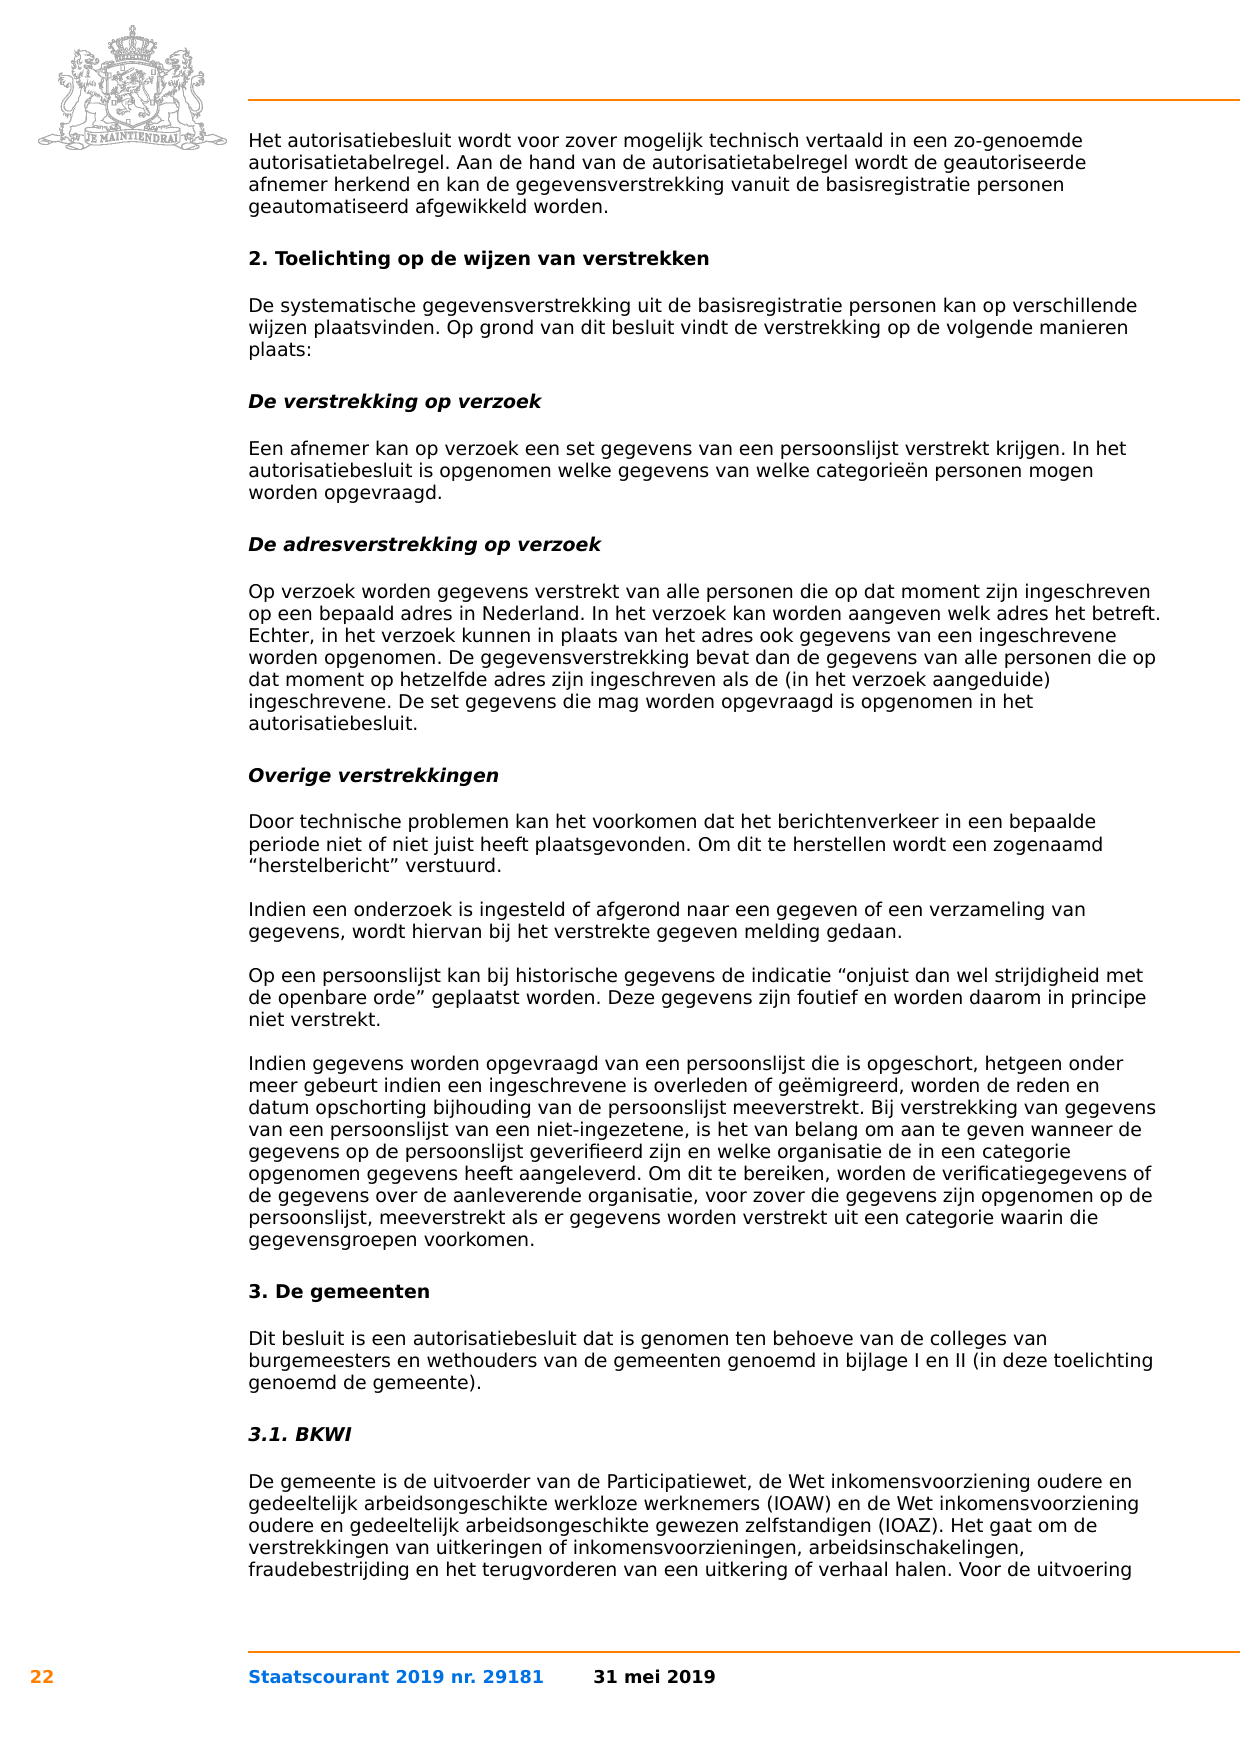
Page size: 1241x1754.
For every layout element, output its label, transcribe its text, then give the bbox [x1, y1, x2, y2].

subtitle Overige verstrekkingen [248, 764, 1163, 786]
subtitle 3. De gemeenten [248, 1281, 1163, 1303]
text Indien een onderzoek is ingesteld of afgerond naar een gegeven of een verzameling van gegevens, wordt hiervan bij het verstrekte gegeven melding gedaan. [248, 899, 1163, 943]
subtitle De adresverstrekking op verzoek [248, 534, 1163, 556]
text Door technische problemen kan het voorkomen dat het berichtenverkeer in een bepaalde periode niet of niet juist heeft plaatsgevonden. Om dit te herstellen wordt een zogenaamd “herstelbericht” verstuurd. [248, 811, 1163, 877]
text Een afnemer kan op verzoek een set gegevens van een persoonslijst verstrekt krijgen. In het autorisatiebesluit is opgenomen welke gegevens van welke categorieën personen mogen worden opgevraagd. [248, 438, 1163, 504]
subtitle 3.1. BKWI [248, 1424, 1163, 1446]
text De gemeente is de uitvoerder van de Participatiewet, de Wet inkomensvoorziening oudere en gedeeltelijk arbeidsongeschikte werkloze werknemers (IOAW) en de Wet inkomensvoorziening oudere en gedeeltelijk arbeidsongeschikte gewezen zelfstandigen (IOAZ). Het gaat om de verstrekkingen van uitkeringen of inkomensvoorzieningen, arbeidsinschakelingen, fraudebestrijding en het terugvorderen van een uitkering of verhaal halen. Voor de uitvoering [248, 1471, 1163, 1581]
text Dit besluit is een autorisatiebesluit dat is genomen ten behoeve van de colleges van burgemeesters en wethouders van de gemeenten genoemd in bijlage I en II (in deze toelichting genoemd de gemeente). [248, 1328, 1163, 1394]
subtitle De verstrekking op verzoek [248, 391, 1163, 413]
text Op verzoek worden gegevens verstrekt van alle personen die op dat moment zijn ingeschreven op een bepaald adres in Nederland. In het verzoek kan worden aangeven welk adres het betreft. Echter, in het verzoek kunnen in plaats van het adres ook gegevens van een ingeschrevene worden opgenomen. De gegevensverstrekking bevat dan de gegevens van alle personen die op dat moment op hetzelfde adres zijn ingeschreven als de (in het verzoek aangeduide) ingeschrevene. De set gegevens die mag worden opgevraagd is opgenomen in het autorisatiebesluit. [248, 581, 1163, 734]
text Het autorisatiebesluit wordt voor zover mogelijk technisch vertaald in een zo-genoemde autorisatietabelregel. Aan de hand van de autorisatietabelregel wordt de geautoriseerde afnemer herkend en kan de gegevensverstrekking vanuit de basisregistratie personen geautomatiseerd afgewikkeld worden. [248, 130, 1163, 218]
text Indien gegevens worden opgevraagd van een persoonslijst die is opgeschort, hetgeen onder meer gebeurt indien een ingeschrevene is overleden of geëmigreerd, worden de reden en datum opschorting bijhouding van de persoonslijst meeverstrekt. Bij verstrekking van gegevens van een persoonslijst van een niet-ingezetene, is het van belang om aan te geven wanneer de gegevens op de persoonslijst geverifieerd zijn en welke organisatie de in een categorie opgenomen gegevens heeft aangeleverd. Om dit te bereiken, worden de verificatiegegevens of de gegevens over de aanleverende organisatie, voor zover die gegevens zijn opgenomen op de persoonslijst, meeverstrekt als er gegevens worden verstrekt uit een categorie waarin die gegevensgroepen voorkomen. [248, 1053, 1163, 1251]
text De systematische gegevensverstrekking uit de basisregistratie personen kan op verschillende wijzen plaatsvinden. Op grond van dit besluit vindt de verstrekking op de volgende manieren plaats: [248, 295, 1163, 361]
subtitle 2. Toelichting op de wijzen van verstrekken [248, 248, 1163, 270]
text Op een persoonslijst kan bij historische gegevens de indicatie “onjuist dan wel strijdigheid met de openbare orde” geplaatst worden. Deze gegevens zijn foutief en worden daarom in principe niet verstrekt. [248, 965, 1163, 1031]
picture [38, 25, 227, 150]
